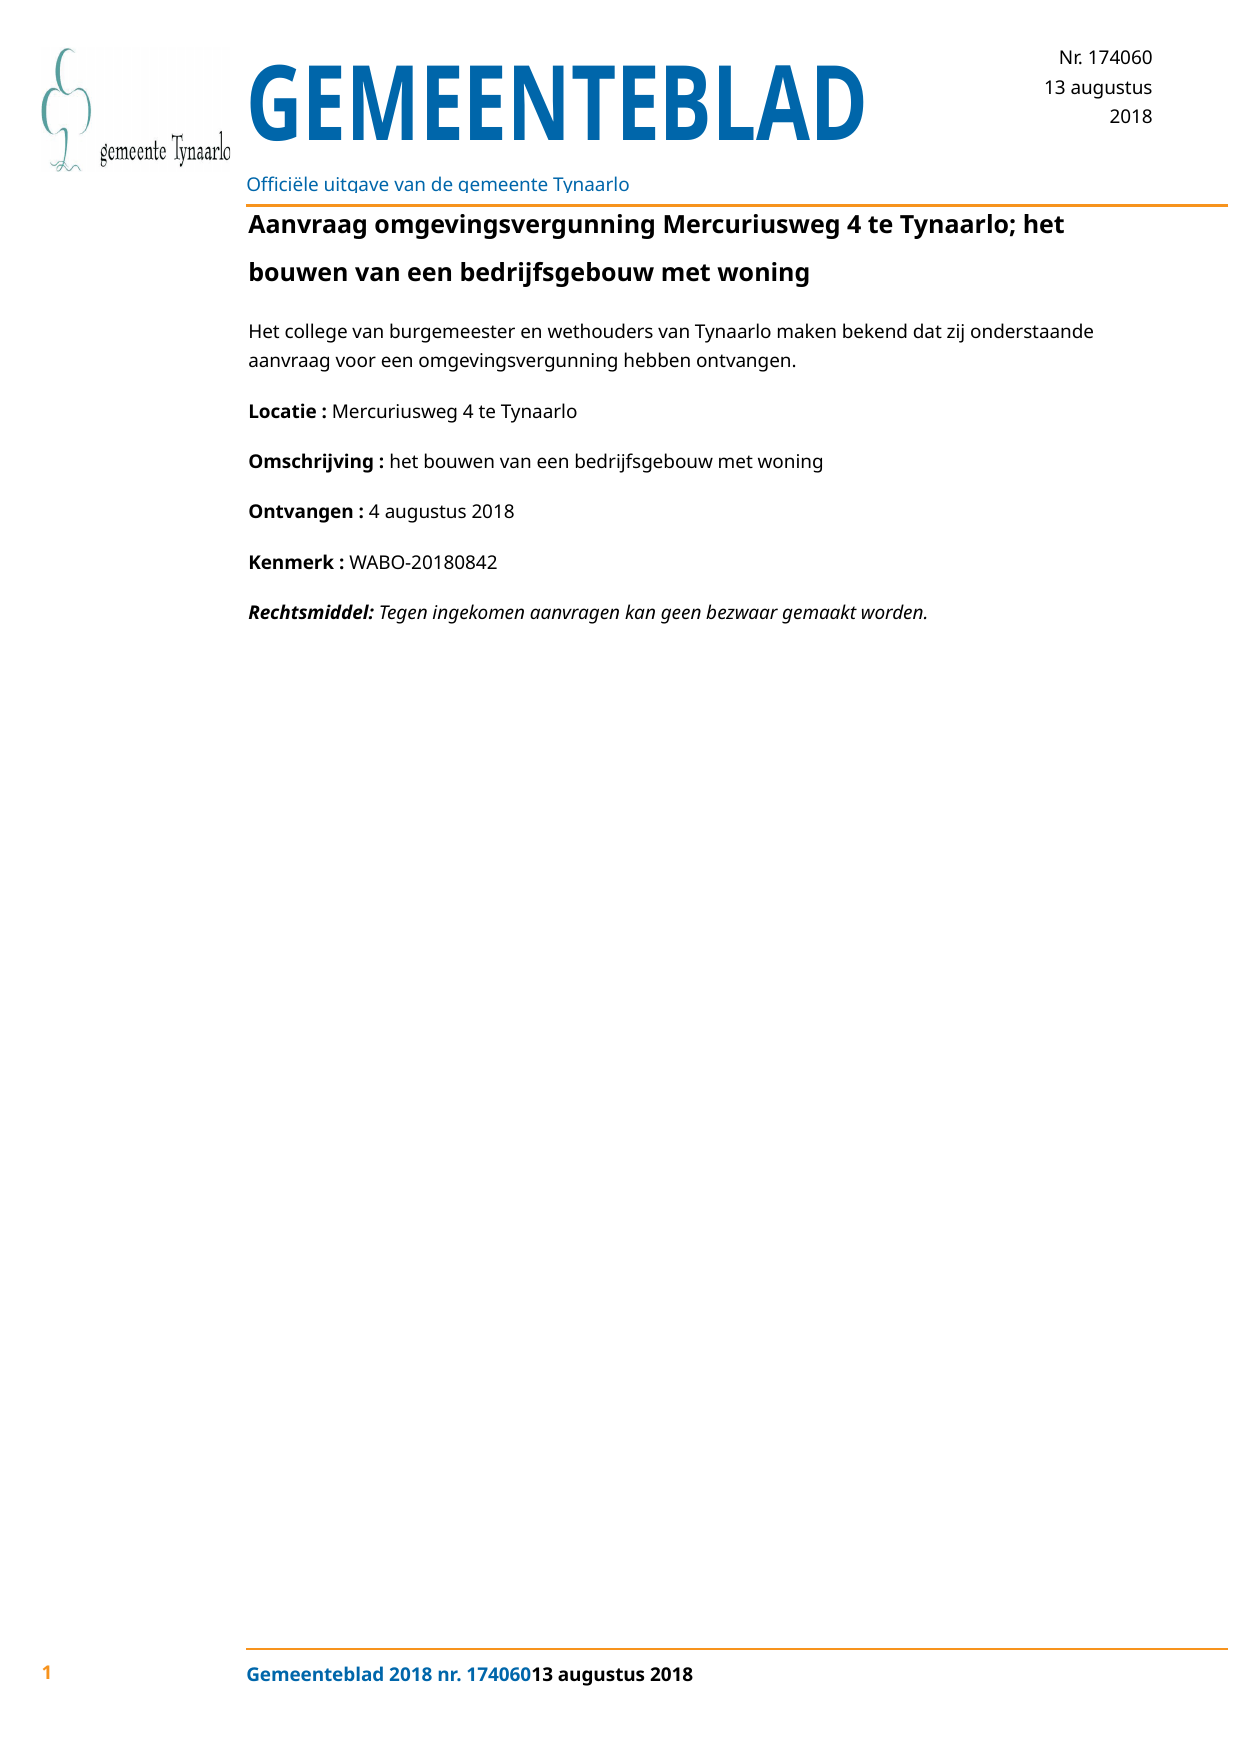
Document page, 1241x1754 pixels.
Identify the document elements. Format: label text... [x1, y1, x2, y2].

text Aanvraag omgevingsvergunning Mercuriusweg 4 te Tynaarlo; het bouwen van een bedrijfsgebouw met woning [248, 207, 1152, 288]
text Locatie : Mercuriusweg 4 te Tynaarlo [248, 398, 1152, 424]
text Kenmerk : WABO-20180842 [248, 549, 1152, 575]
text Rechtsmiddel: Tegen ingekomen aanvragen kan geen bezwaar gemaakt worden. [248, 599, 1152, 625]
text Ontvangen : 4 augustus 2018 [248, 499, 1152, 524]
picture [41, 47, 231, 172]
text Omschrijving : het bouwen van een bedrijfsgebouw met woning [248, 448, 1152, 474]
text Het college van burgemeester en wethouders van Tynaarlo maken bekend dat zij onderstaande aanvraag voor een omgevingsvergunning hebben ontvangen. [248, 318, 1152, 373]
